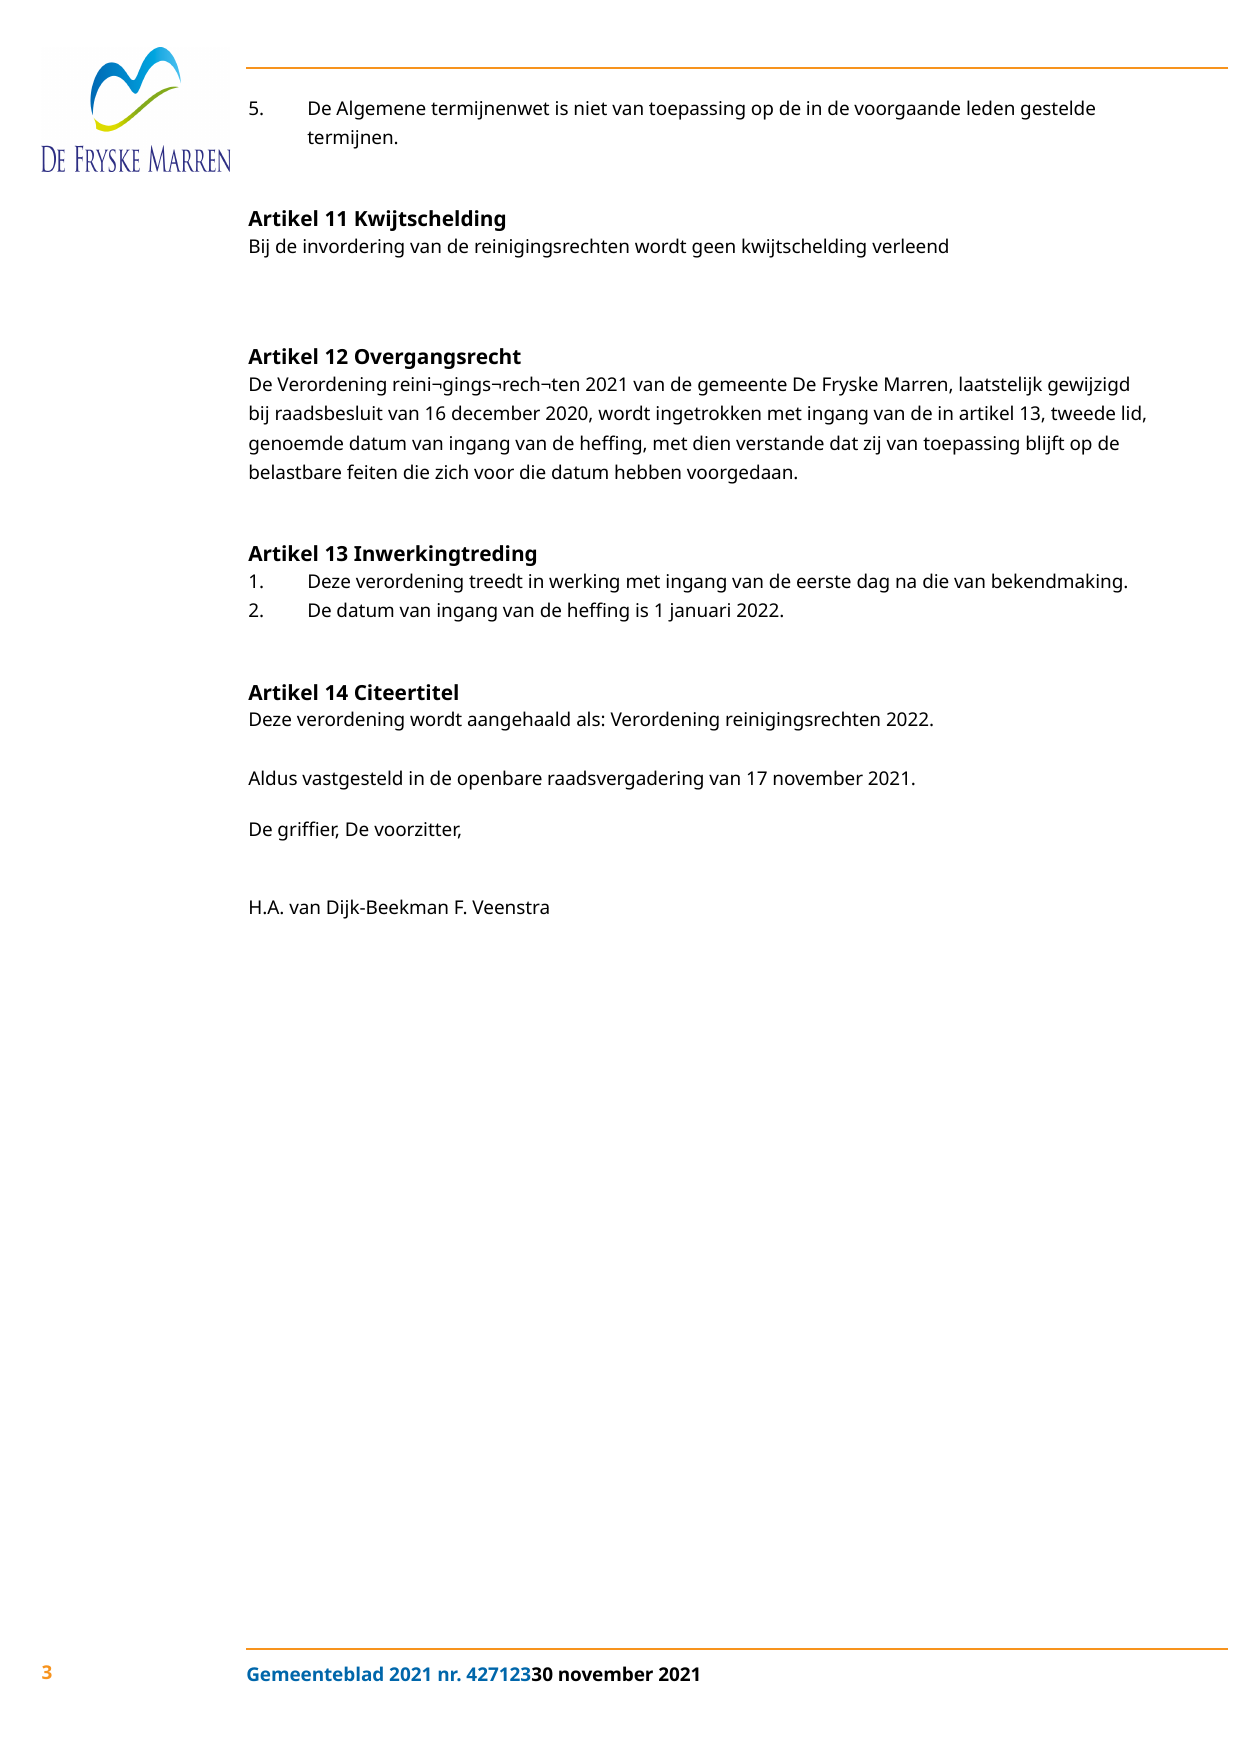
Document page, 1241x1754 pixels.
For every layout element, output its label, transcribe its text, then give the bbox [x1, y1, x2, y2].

list De Algemene termijnenwet is niet van toepassing op de in de voorgaande leden gestelde termijnen. [248, 95, 1152, 150]
text Artikel 12 Overgangsrecht [248, 342, 1152, 371]
picture [41, 47, 231, 172]
text H.A. van Dijk-Beekman F. Veenstra [248, 894, 1152, 919]
text Aldus vastgesteld in de openbare raadsvergadering van 17 november 2021. [248, 765, 1152, 791]
text Artikel 14 Citeertitel [248, 678, 1152, 706]
list De datum van ingang van de heffing is 1 januari 2022. [248, 598, 1152, 623]
text De griffier, De voorzitter, [248, 817, 1152, 842]
text Bij de invordering van de reinigingsrechten wordt geen kwijtschelding verleend [248, 233, 1152, 258]
text De Verordening reini¬gings¬rech¬ten 2021 van de gemeente De Fryske Marren, laatstelijk gewijzigd bij raadsbesluit van 16 december 2020, wordt ingetrokken met ingang van de in artikel 13, tweede lid, genoemde datum van ingang van de heffing, met dien verstande dat zij van toepassing blijft op de belastbare feiten die zich voor die datum hebben voorgedaan. [248, 371, 1152, 485]
text Artikel 13 Inwerkingtreding [248, 539, 1152, 568]
list Deze verordening treedt in werking met ingang van de eerste dag na die van bekendmaking. [248, 568, 1152, 594]
text Deze verordening wordt aangehaald als: Verordening reinigingsrechten 2022. [248, 706, 1152, 732]
text Artikel 11 Kwijtschelding [248, 204, 1152, 233]
